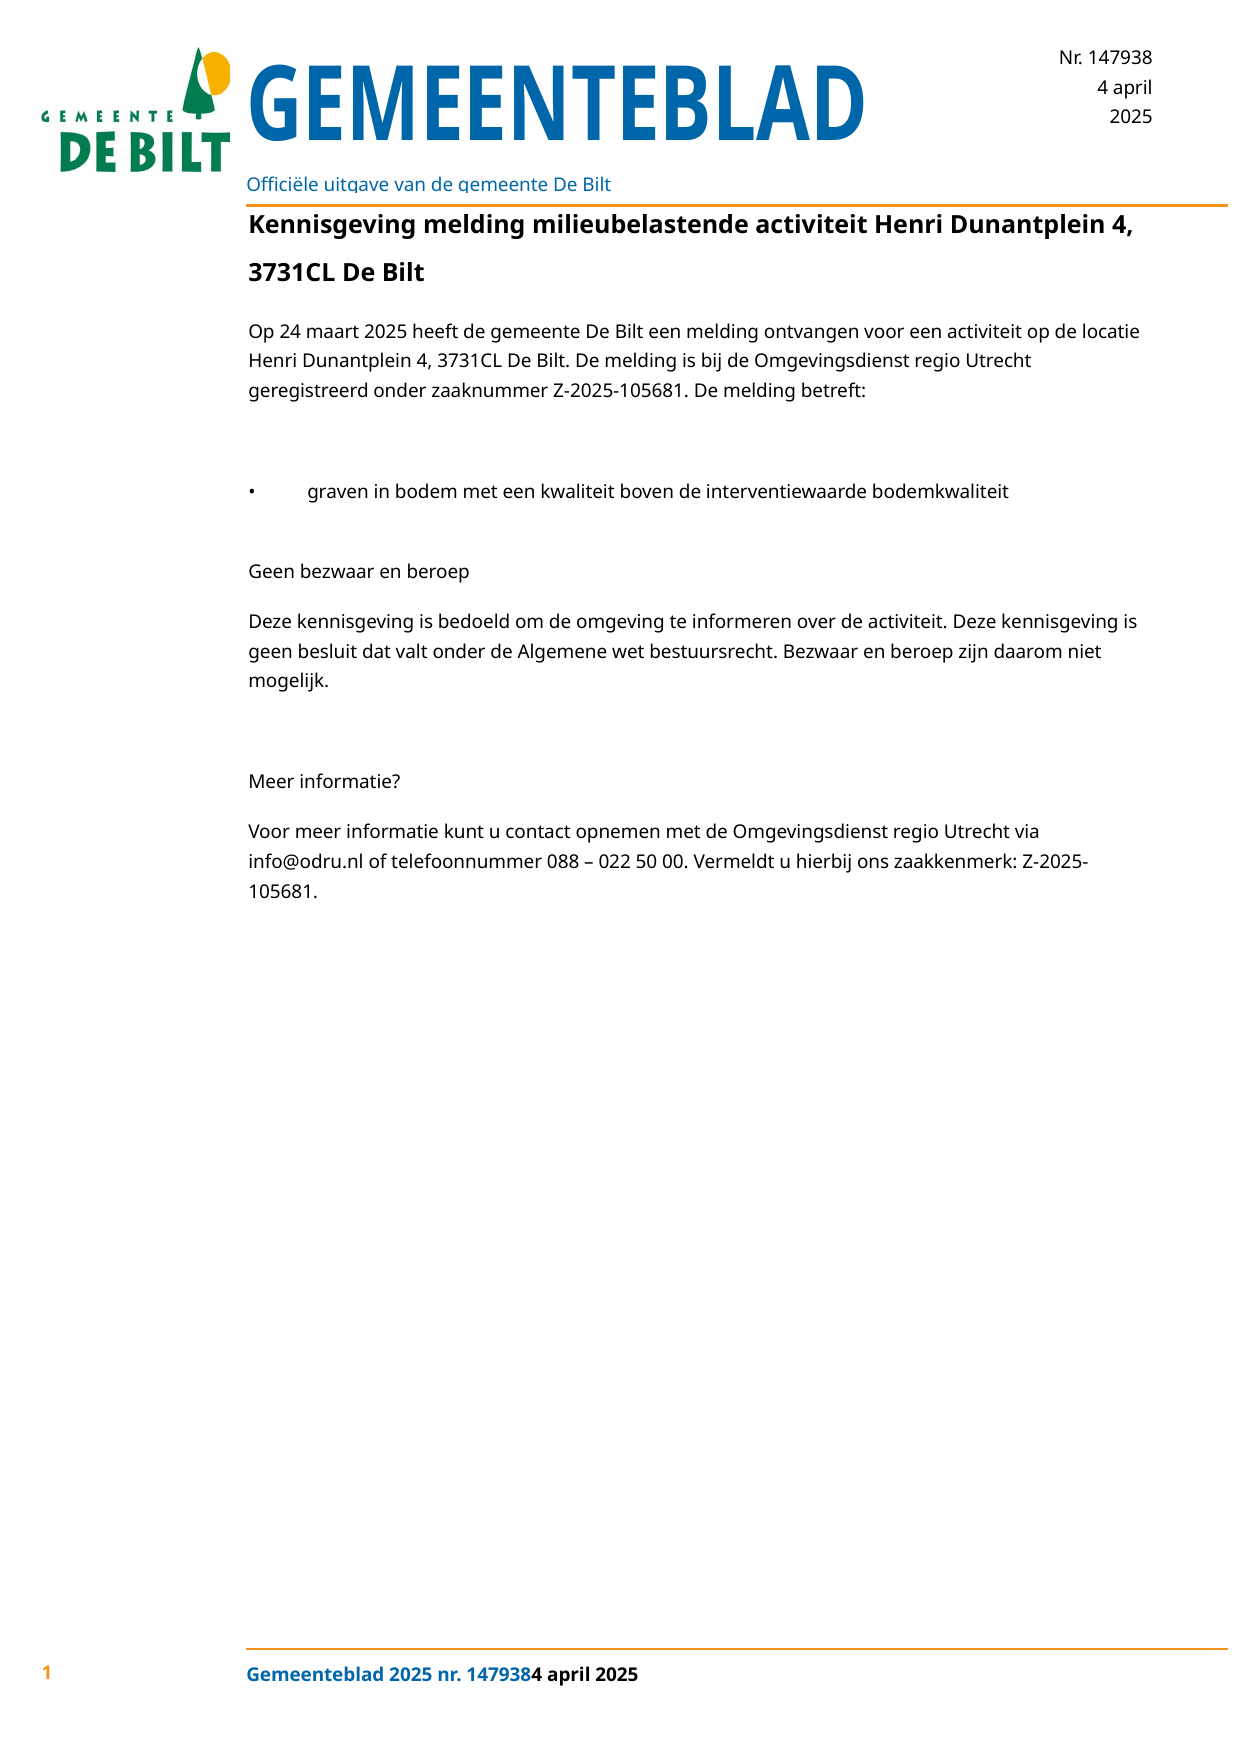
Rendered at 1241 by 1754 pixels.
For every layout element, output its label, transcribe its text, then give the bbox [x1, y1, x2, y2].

text Kennisgeving melding milieubelastende activiteit Henri Dunantplein 4, 3731CL De Bilt [248, 207, 1152, 288]
text Meer informatie? [248, 768, 1152, 794]
text Geen bezwaar en beroep [248, 558, 1152, 584]
text Op 24 maart 2025 heeft de gemeente De Bilt een melding ontvangen voor een activiteit op de locatie Henri Dunantplein 4, 3731CL De Bilt. De melding is bij de Omgevingsdienst regio Utrecht geregistreerd onder zaaknummer Z-2025-105681. De melding betreft: [248, 318, 1152, 403]
list graven in bodem met een kwaliteit boven de interventiewaarde bodemkwaliteit [248, 478, 1152, 504]
picture [41, 47, 231, 172]
text Voor meer informatie kunt u contact opnemen met de Omgevingsdienst regio Utrecht via info@odru.nl of telefoonnummer 088 – 022 50 00. Vermeldt u hierbij ons zaakkenmerk: Z-2025-105681. [248, 819, 1152, 904]
text Deze kennisgeving is bedoeld om de omgeving te informeren over de activiteit. Deze kennisgeving is geen besluit dat valt onder de Algemene wet bestuursrecht. Bezwaar en beroep zijn daarom niet mogelijk. [248, 608, 1152, 693]
